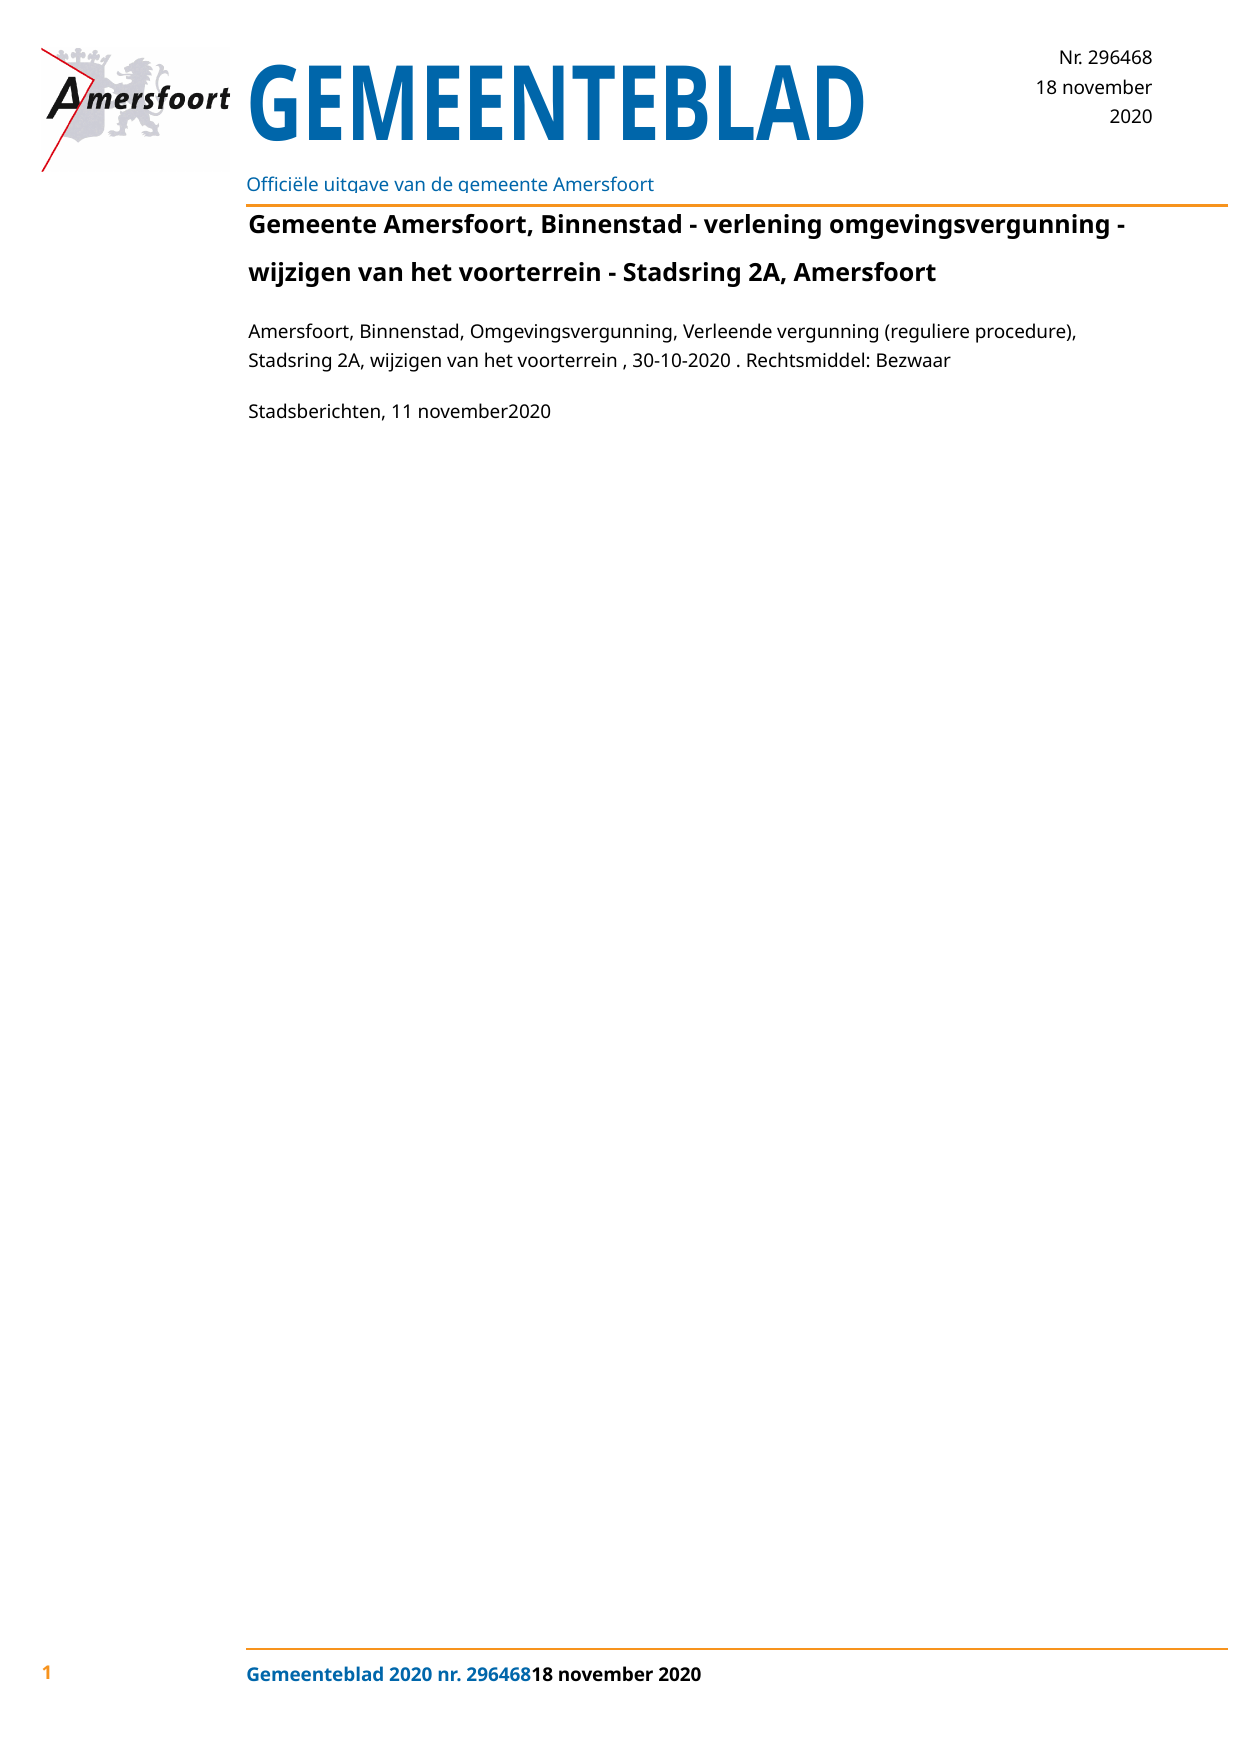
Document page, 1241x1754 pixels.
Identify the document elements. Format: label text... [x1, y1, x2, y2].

text Stadsberichten, 11 november2020 [248, 398, 1152, 424]
text Gemeente Amersfoort, Binnenstad - verlening omgevingsvergunning - wijzigen van het voorterrein - Stadsring 2A, Amersfoort [248, 207, 1152, 288]
picture [41, 47, 231, 172]
text Amersfoort, Binnenstad, Omgevingsvergunning, Verleende vergunning (reguliere procedure), Stadsring 2A, wijzigen van het voorterrein , 30-10-2020 . Rechtsmiddel: Bezwaar [248, 318, 1152, 373]
